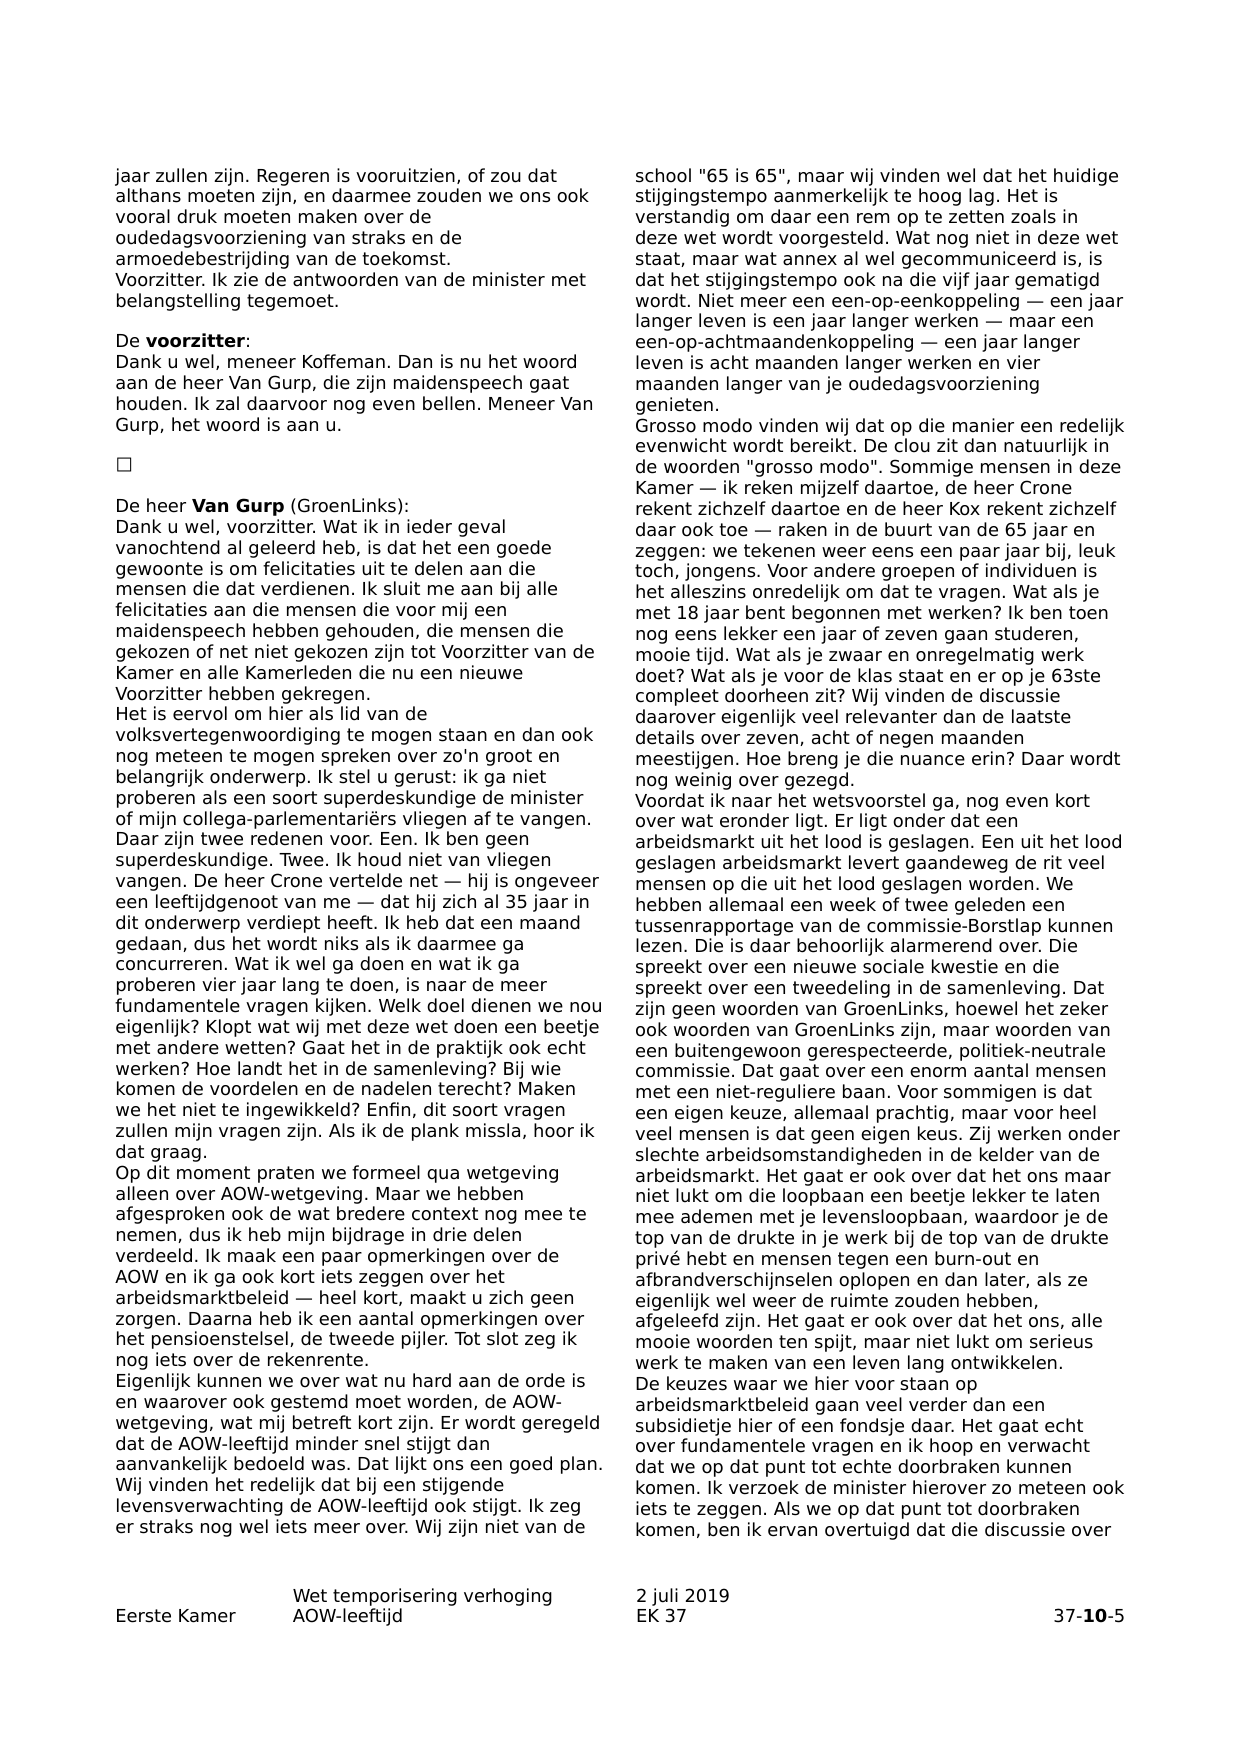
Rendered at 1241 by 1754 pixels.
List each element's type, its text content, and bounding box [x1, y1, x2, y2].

text Grosso modo vinden wij dat op die manier een redelijk evenwicht wordt bereikt. De clou zit dan natuurlijk in de woorden "grosso modo". Sommige mensen in deze Kamer — ik reken mijzelf daartoe, de heer Crone rekent zichzelf daartoe en de heer Kox rekent zichzelf daar ook toe — raken in de buurt van de 65 jaar en zeggen: we tekenen weer eens een paar jaar bij, leuk toch, jongens. Voor andere groepen of individuen is het alleszins onredelijk om dat te vragen. Wat als je met 18 jaar bent begonnen met werken? Ik ben toen nog eens lekker een jaar of zeven gaan studeren, mooie tijd. Wat als je zwaar en onregelmatig werk doet? Wat als je voor de klas staat en er op je 63ste compleet doorheen zit? Wij vinden de discussie daarover eigenlijk veel relevanter dan de laatste details over zeven, acht of negen maanden meestijgen. Hoe breng je die nuance erin? Daar wordt nog weinig over gezegd. [635, 415, 1125, 790]
text Dank u wel, voorzitter. Wat ik in ieder geval vanochtend al geleerd heb, is dat het een goede gewoonte is om felicitaties uit te delen aan die mensen die dat verdienen. Ik sluit me aan bij alle felicitaties aan die mensen die voor mij een maidenspeech hebben gehouden, die mensen die gekozen of net niet gekozen zijn tot Voorzitter van de Kamer en alle Kamerleden die nu een nieuwe Voorzitter hebben gekregen. [115, 517, 605, 704]
text Op dit moment praten we formeel qua wetgeving alleen over AOW-wetgeving. Maar we hebben afgesproken ook de wat bredere context nog mee te nemen, dus ik heb mijn bijdrage in drie delen verdeeld. Ik maak een paar opmerkingen over de AOW en ik ga ook kort iets zeggen over het arbeidsmarktbeleid — heel kort, maakt u zich geen zorgen. Daarna heb ik een aantal opmerkingen over het pensioenstelsel, de tweede pijler. Tot slot zeg ik nog iets over de rekenrente. [115, 1162, 605, 1371]
text De keuzes waar we hier voor staan op arbeidsmarktbeleid gaan veel verder dan een subsidietje hier of een fondsje daar. Het gaat echt over fundamentele vragen en ik hoop en verwacht dat we op dat punt tot echte doorbraken kunnen komen. Ik verzoek de minister hierover zo meteen ook iets te zeggen. Als we op dat punt tot doorbraken komen, ben ik ervan overtuigd dat die discussie over [635, 1374, 1125, 1540]
text Dank u wel, meneer Koffeman. Dan is nu het woord aan de heer Van Gurp, die zijn maidenspeech gaat houden. Ik zal daarvoor nog even bellen. Meneer Van Gurp, het woord is aan u. [115, 352, 605, 435]
text Voorzitter. Ik zie de antwoorden van de minister met belangstelling tegemoet. [115, 269, 605, 311]
text Voordat ik naar het wetsvoorstel ga, nog even kort over wat eronder ligt. Er ligt onder dat een arbeidsmarkt uit het lood is geslagen. Een uit het lood geslagen arbeidsmarkt levert gaandeweg de rit veel mensen op die uit het lood geslagen worden. We hebben allemaal een week of twee geleden een tussenrapportage van de commissie-Borstlap kunnen lezen. Die is daar behoorlijk alarmerend over. Die spreekt over een nieuwe sociale kwestie en die spreekt over een tweedeling in de samenleving. Dat zijn geen woorden van GroenLinks, hoewel het zeker ook woorden van GroenLinks zijn, maar woorden van een buitengewoon gerespecteerde, politiek-neutrale commissie. Dat gaat over een enorm aantal mensen met een niet-reguliere baan. Voor sommigen is dat een eigen keuze, allemaal prachtig, maar voor heel veel mensen is dat geen eigen keus. Zij werken onder slechte arbeidsomstandigheden in de kelder van de arbeidsmarkt. Het gaat er ook over dat het ons maar niet lukt om die loopbaan een beetje lekker te laten mee ademen met je levensloopbaan, waardoor je de top van de drukte in je werk bij de top van de drukte privé hebt en mensen tegen een burn-out en afbrandverschijnselen oplopen en dan later, als ze eigenlijk wel weer de ruimte zouden hebben, afgeleefd zijn. Het gaat er ook over dat het ons, alle mooie woorden ten spijt, maar niet lukt om serieus werk te maken van een leven lang ontwikkelen. [635, 790, 1125, 1374]
text De heer Van Gurp (GroenLinks): [115, 496, 605, 517]
text Het is eervol om hier als lid van de volksvertegenwoordiging te mogen staan en dan ook nog meteen te mogen spreken over zo'n groot en belangrijk onderwerp. Ik stel u gerust: ik ga niet proberen als een soort superdeskundige de minister of mijn collega-parlementariërs vliegen af te vangen. Daar zijn twee redenen voor. Een. Ik ben geen superdeskundige. Twee. Ik houd niet van vliegen vangen. De heer Crone vertelde net — hij is ongeveer een leeftijdgenoot van me — dat hij zich al 35 jaar in dit onderwerp verdiept heeft. Ik heb dat een maand gedaan, dus het wordt niks als ik daarmee ga concurreren. Wat ik wel ga doen en wat ik ga proberen vier jaar lang te doen, is naar de meer fundamentele vragen kijken. Welk doel dienen we nou eigenlijk? Klopt wat wij met deze wet doen een beetje met andere wetten? Gaat het in de praktijk ook echt werken? Hoe landt het in de samenleving? Bij wie komen de voordelen en de nadelen terecht? Maken we het niet te ingewikkeld? Enfin, dit soort vragen zullen mijn vragen zijn. Als ik de plank missla, hoor ik dat graag. [115, 704, 605, 1162]
text Eigenlijk kunnen we over wat nu hard aan de orde is en waarover ook gestemd moet worden, de AOW-wetgeving, wat mij betreft kort zijn. Er wordt geregeld dat de AOW-leeftijd minder snel stijgt dan aanvankelijk bedoeld was. Dat lijkt ons een goed plan. Wij vinden het redelijk dat bij een stijgende levensverwachting de AOW-leeftijd ook stijgt. Ik zeg er straks nog wel iets meer over. Wij zijn niet van de [115, 1371, 605, 1537]
text ⬜ [115, 455, 605, 476]
text jaar zullen zijn. Regeren is vooruitzien, of zou dat althans moeten zijn, en daarmee zouden we ons ook vooral druk moeten maken over de oudedagsvoorziening van straks en de armoedebestrijding van de toekomst. [115, 165, 605, 269]
text school "65 is 65", maar wij vinden wel dat het huidige stijgingstempo aanmerkelijk te hoog lag. Het is verstandig om daar een rem op te zetten zoals in deze wet wordt voorgesteld. Wat nog niet in deze wet staat, maar wat annex al wel gecommuniceerd is, is dat het stijgingstempo ook na die vijf jaar gematigd wordt. Niet meer een een-op-eenkoppeling — een jaar langer leven is een jaar langer werken — maar een een-op-achtmaandenkoppeling — een jaar langer leven is acht maanden langer werken en vier maanden langer van je oudedagsvoorziening genieten. [635, 165, 1125, 415]
text De voorzitter: [115, 331, 605, 352]
